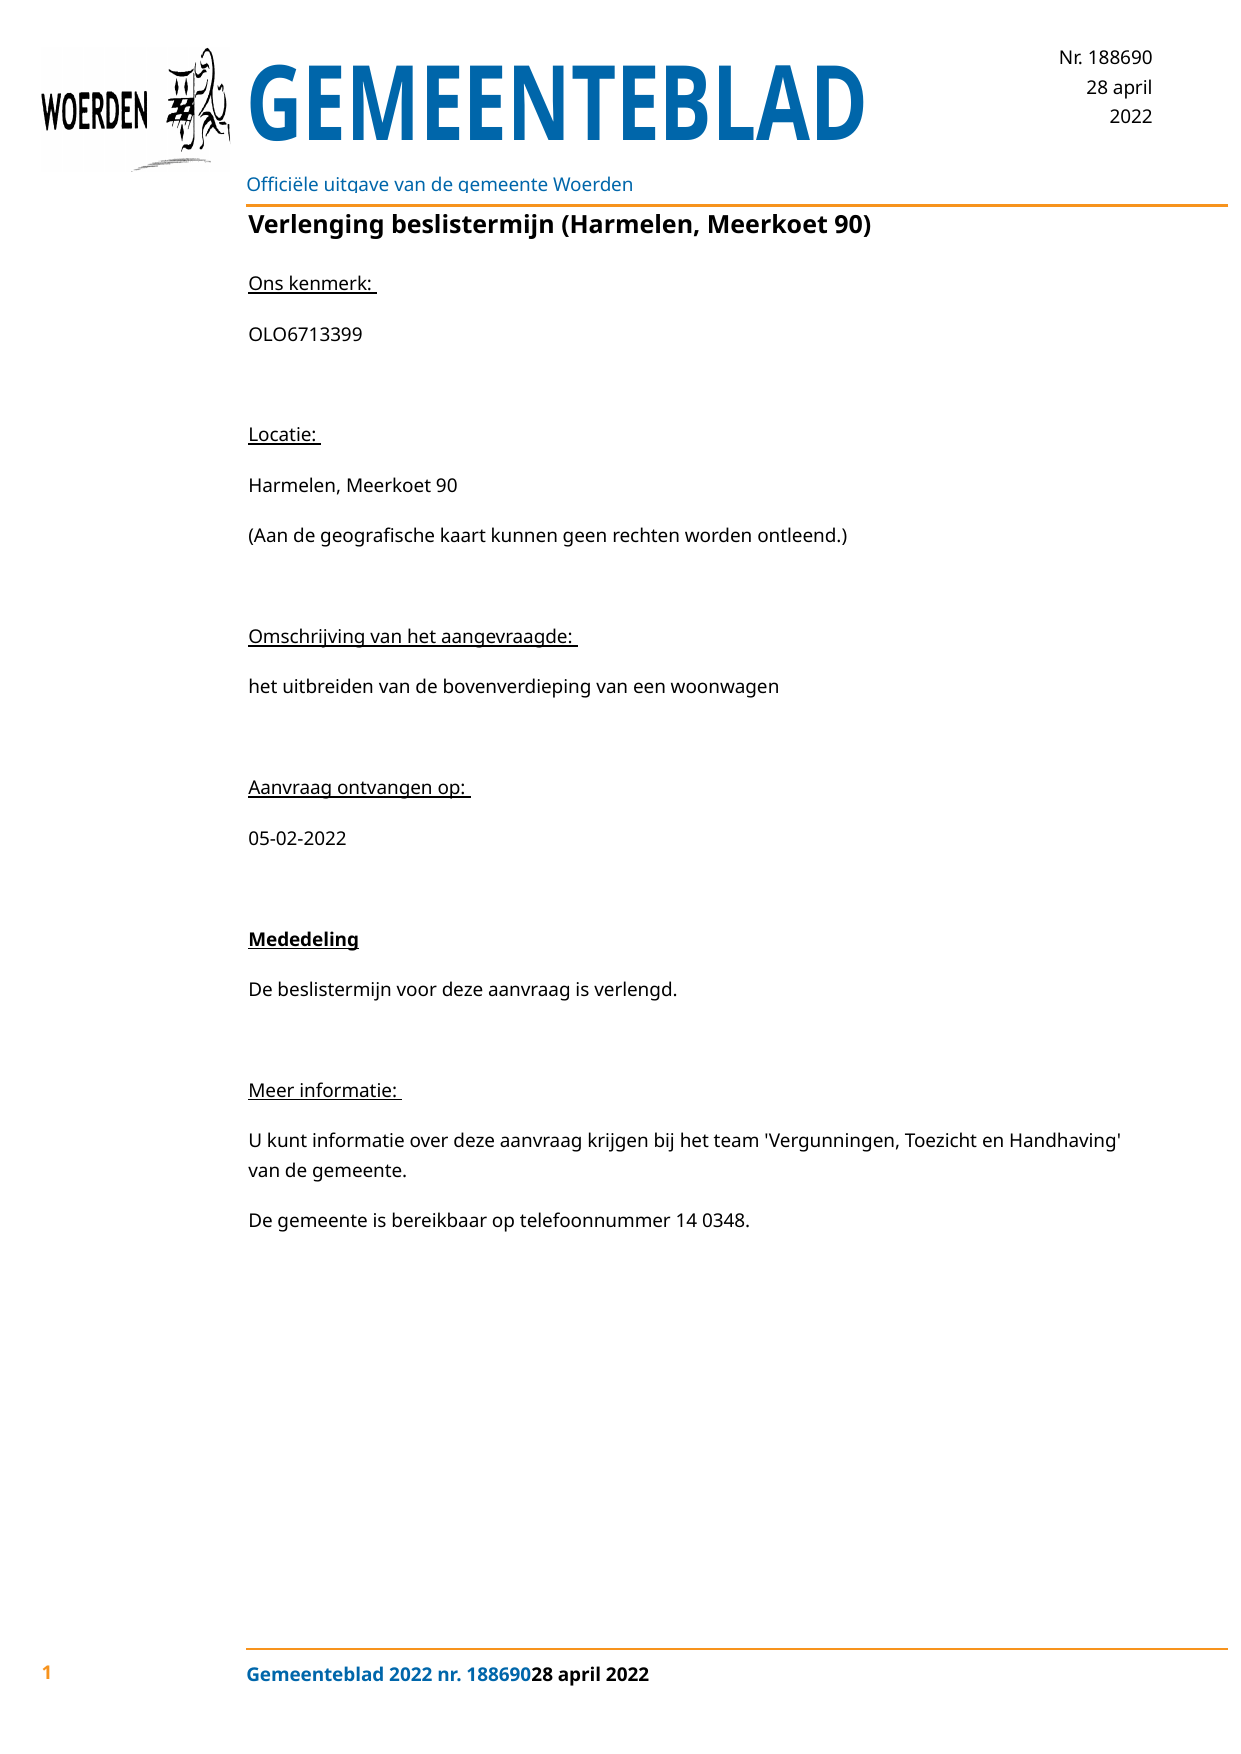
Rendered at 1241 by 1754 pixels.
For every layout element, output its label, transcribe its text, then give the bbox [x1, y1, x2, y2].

text De beslistermijn voor deze aanvraag is verlengd. [248, 976, 1152, 1002]
text het uitbreiden van de bovenverdieping van een woonwagen [248, 674, 1152, 699]
text Locatie: [248, 422, 1152, 447]
text U kunt informatie over deze aanvraag krijgen bij het team 'Vergunningen, Toezicht en Handhaving' van de gemeente. [248, 1127, 1152, 1183]
text De gemeente is bereikbaar op telefoonnummer 14 0348. [248, 1207, 1152, 1233]
text Harmelen, Meerkoet 90 [248, 472, 1152, 498]
text 05-02-2022 [248, 825, 1152, 851]
text Meer informatie: [248, 1077, 1152, 1103]
text Omschrijving van het aangevraagde: [248, 623, 1152, 649]
text Aanvraag ontvangen op: [248, 774, 1152, 800]
text Mededeling [248, 926, 1152, 951]
text OLO6713399 [248, 321, 1152, 346]
text (Aan de geografische kaart kunnen geen rechten worden ontleend.) [248, 522, 1152, 548]
text Verlenging beslistermijn (Harmelen, Meerkoet 90) [248, 207, 1152, 241]
text Ons kenmerk: [248, 270, 1152, 296]
picture [41, 47, 231, 172]
